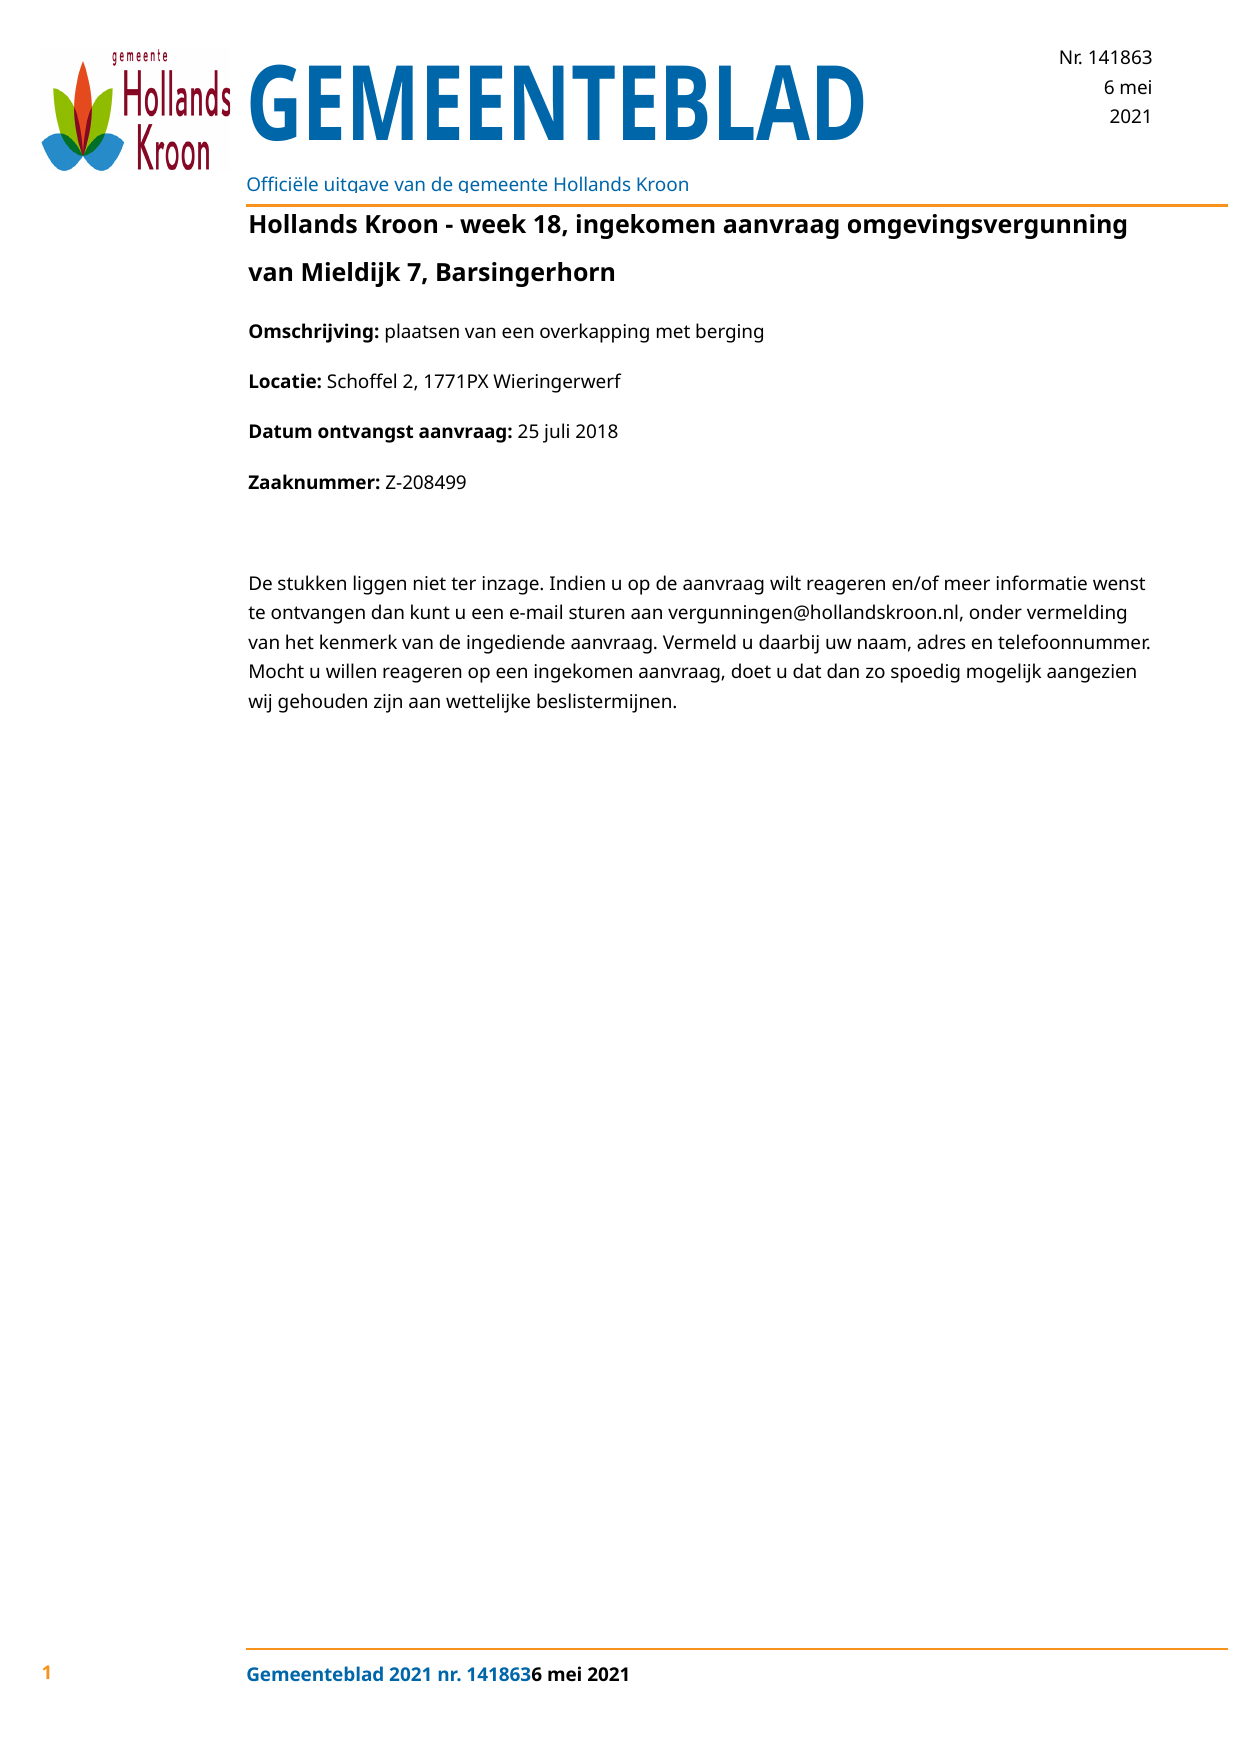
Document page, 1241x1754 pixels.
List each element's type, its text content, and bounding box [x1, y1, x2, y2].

picture [41, 47, 231, 172]
text Datum ontvangst aanvraag: 25 juli 2018 [248, 419, 1152, 444]
text De stukken liggen niet ter inzage. Indien u op de aanvraag wilt reageren en/of meer informatie wenst te ontvangen dan kunt u een e-mail sturen aan vergunningen@hollandskroon.nl, onder vermelding van het kenmerk van de ingediende aanvraag. Vermeld u daarbij uw naam, adres en telefoonnummer. Mocht u willen reageren op een ingekomen aanvraag, doet u dat dan zo spoedig mogelijk aangezien wij gehouden zijn aan wettelijke beslistermijnen. [248, 570, 1152, 714]
text Omschrijving: plaatsen van een overkapping met berging [248, 318, 1152, 344]
text Locatie: Schoffel 2, 1771PX Wieringerwerf [248, 368, 1152, 394]
text Zaaknummer: Z-208499 [248, 469, 1152, 495]
text Hollands Kroon - week 18, ingekomen aanvraag omgevingsvergunning van Mieldijk 7, Barsingerhorn [248, 207, 1152, 288]
